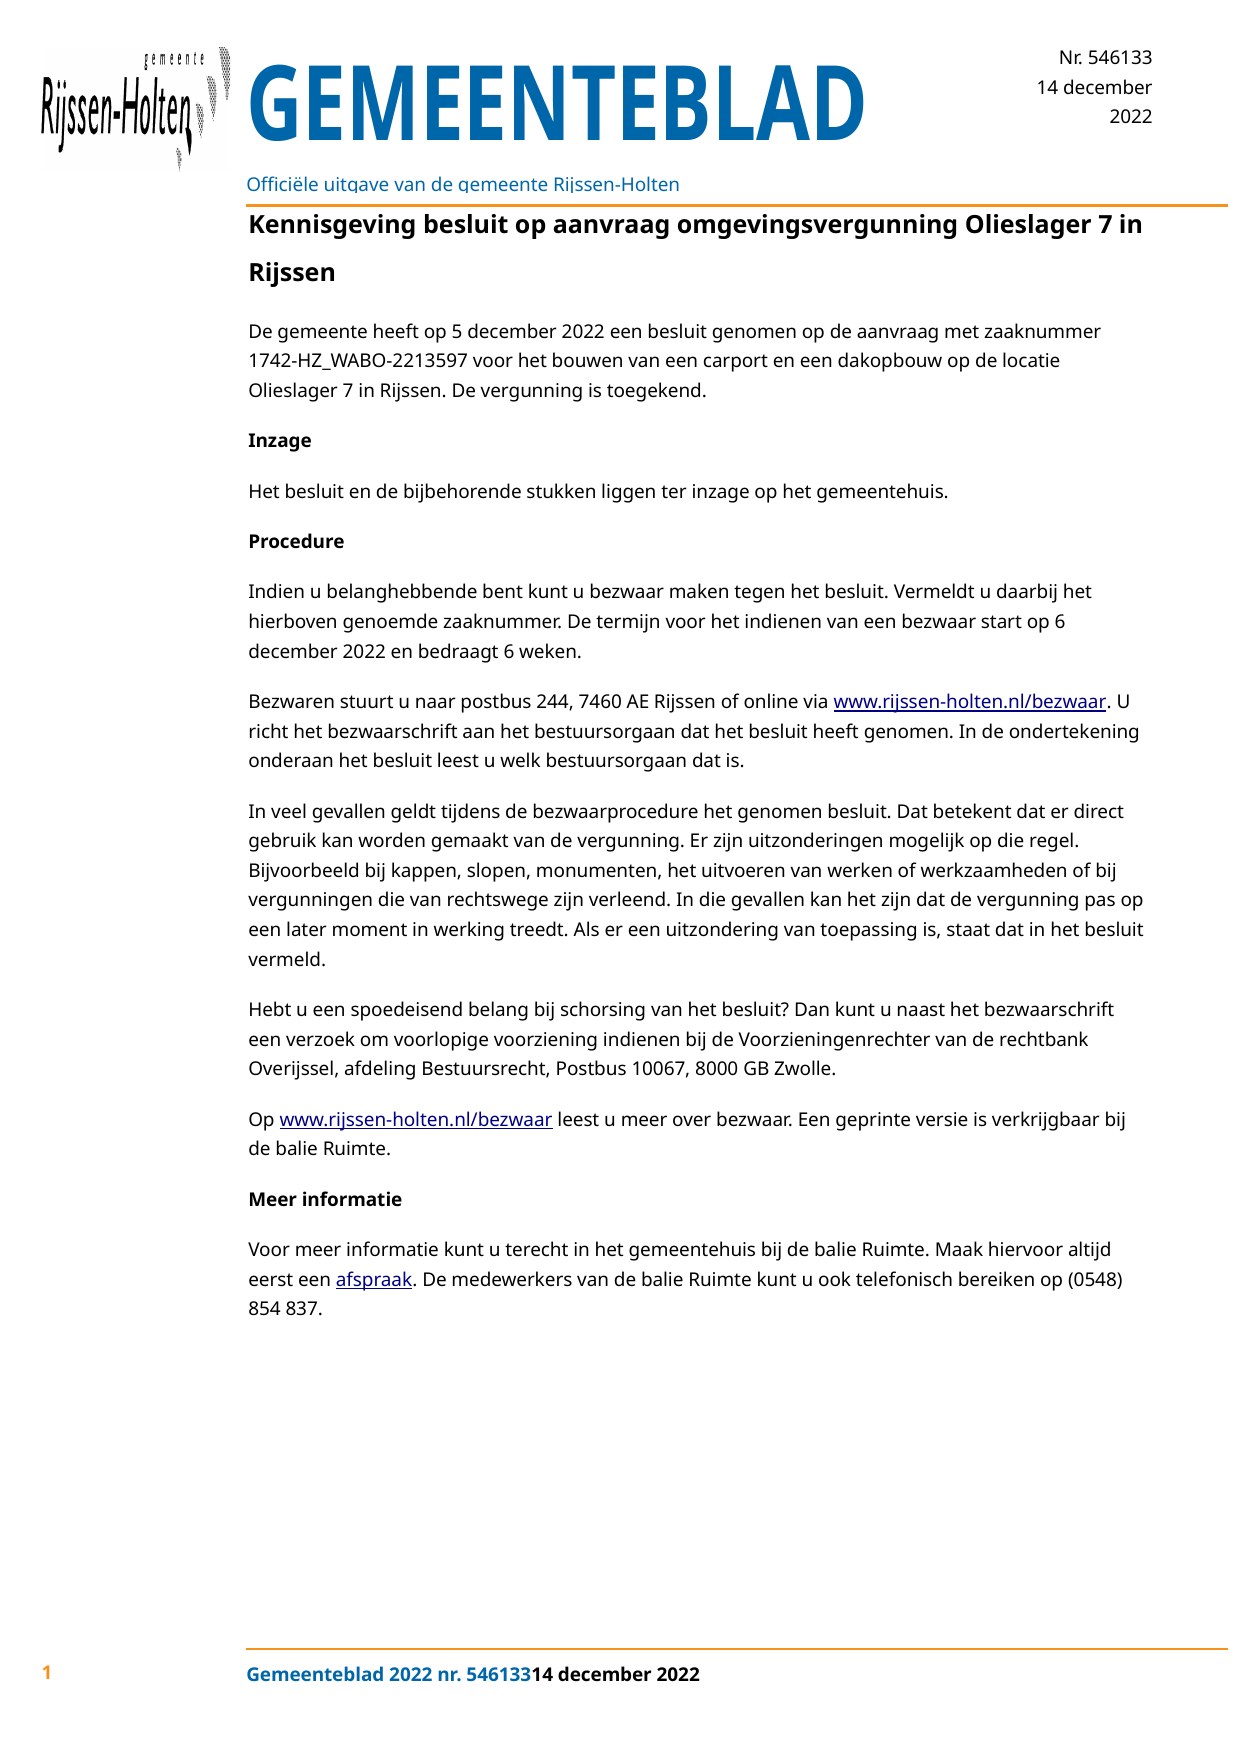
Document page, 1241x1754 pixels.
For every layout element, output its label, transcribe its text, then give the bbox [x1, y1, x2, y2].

text In veel gevallen geldt tijdens de bezwaarprocedure het genomen besluit. Dat betekent dat er direct gebruik kan worden gemaakt van de vergunning. Er zijn uitzonderingen mogelijk op die regel. Bijvoorbeeld bij kappen, slopen, monumenten, het uitvoeren van werken of werkzaamheden of bij vergunningen die van rechtswege zijn verleend. In die gevallen kan het zijn dat de vergunning pas op een later moment in werking treedt. Als er een uitzondering van toepassing is, staat dat in het besluit vermeld. [248, 798, 1152, 972]
text Het besluit en de bijbehorende stukken liggen ter inzage op het gemeentehuis. [248, 478, 1152, 504]
picture [41, 47, 231, 172]
text Hebt u een spoedeisend belang bij schorsing van het besluit? Dan kunt u naast het bezwaarschrift een verzoek om voorlopige voorziening indienen bij de Voorzieningenrechter van de rechtbank Overijssel, afdeling Bestuursrecht, Postbus 10067, 8000 GB Zwolle. [248, 996, 1152, 1081]
text Indien u belanghebbende bent kunt u bezwaar maken tegen het besluit. Vermeldt u daarbij het hierboven genoemde zaaknummer. De termijn voor het indienen van een bezwaar start op 6 december 2022 en bedraagt 6 weken. [248, 579, 1152, 664]
text Kennisgeving besluit op aanvraag omgevingsvergunning Olieslager 7 in Rijssen [248, 207, 1152, 288]
text Procedure [248, 528, 1152, 554]
text Bezwaren stuurt u naar postbus 244, 7460 AE Rijssen of online via www.rijssen-holten.nl/bezwaar. U richt het bezwaarschrift aan het bestuursorgaan dat het besluit heeft genomen. In de ondertekening onderaan het besluit leest u welk bestuursorgaan dat is. [248, 688, 1152, 773]
text De gemeente heeft op 5 december 2022 een besluit genomen op de aanvraag met zaaknummer 1742-HZ_WABO-2213597 voor het bouwen van een carport en een dakopbouw op de locatie Olieslager 7 in Rijssen. De vergunning is toegekend. [248, 318, 1152, 403]
text Voor meer informatie kunt u terecht in het gemeentehuis bij de balie Ruimte. Maak hiervoor altijd eerst een afspraak. De medewerkers van de balie Ruimte kunt u ook telefonisch bereiken op (0548) 854 837. [248, 1236, 1152, 1321]
text Op www.rijssen-holten.nl/bezwaar leest u meer over bezwaar. Een geprinte versie is verkrijgbaar bij de balie Ruimte. [248, 1106, 1152, 1161]
text Inzage [248, 427, 1152, 453]
text Meer informatie [248, 1186, 1152, 1212]
